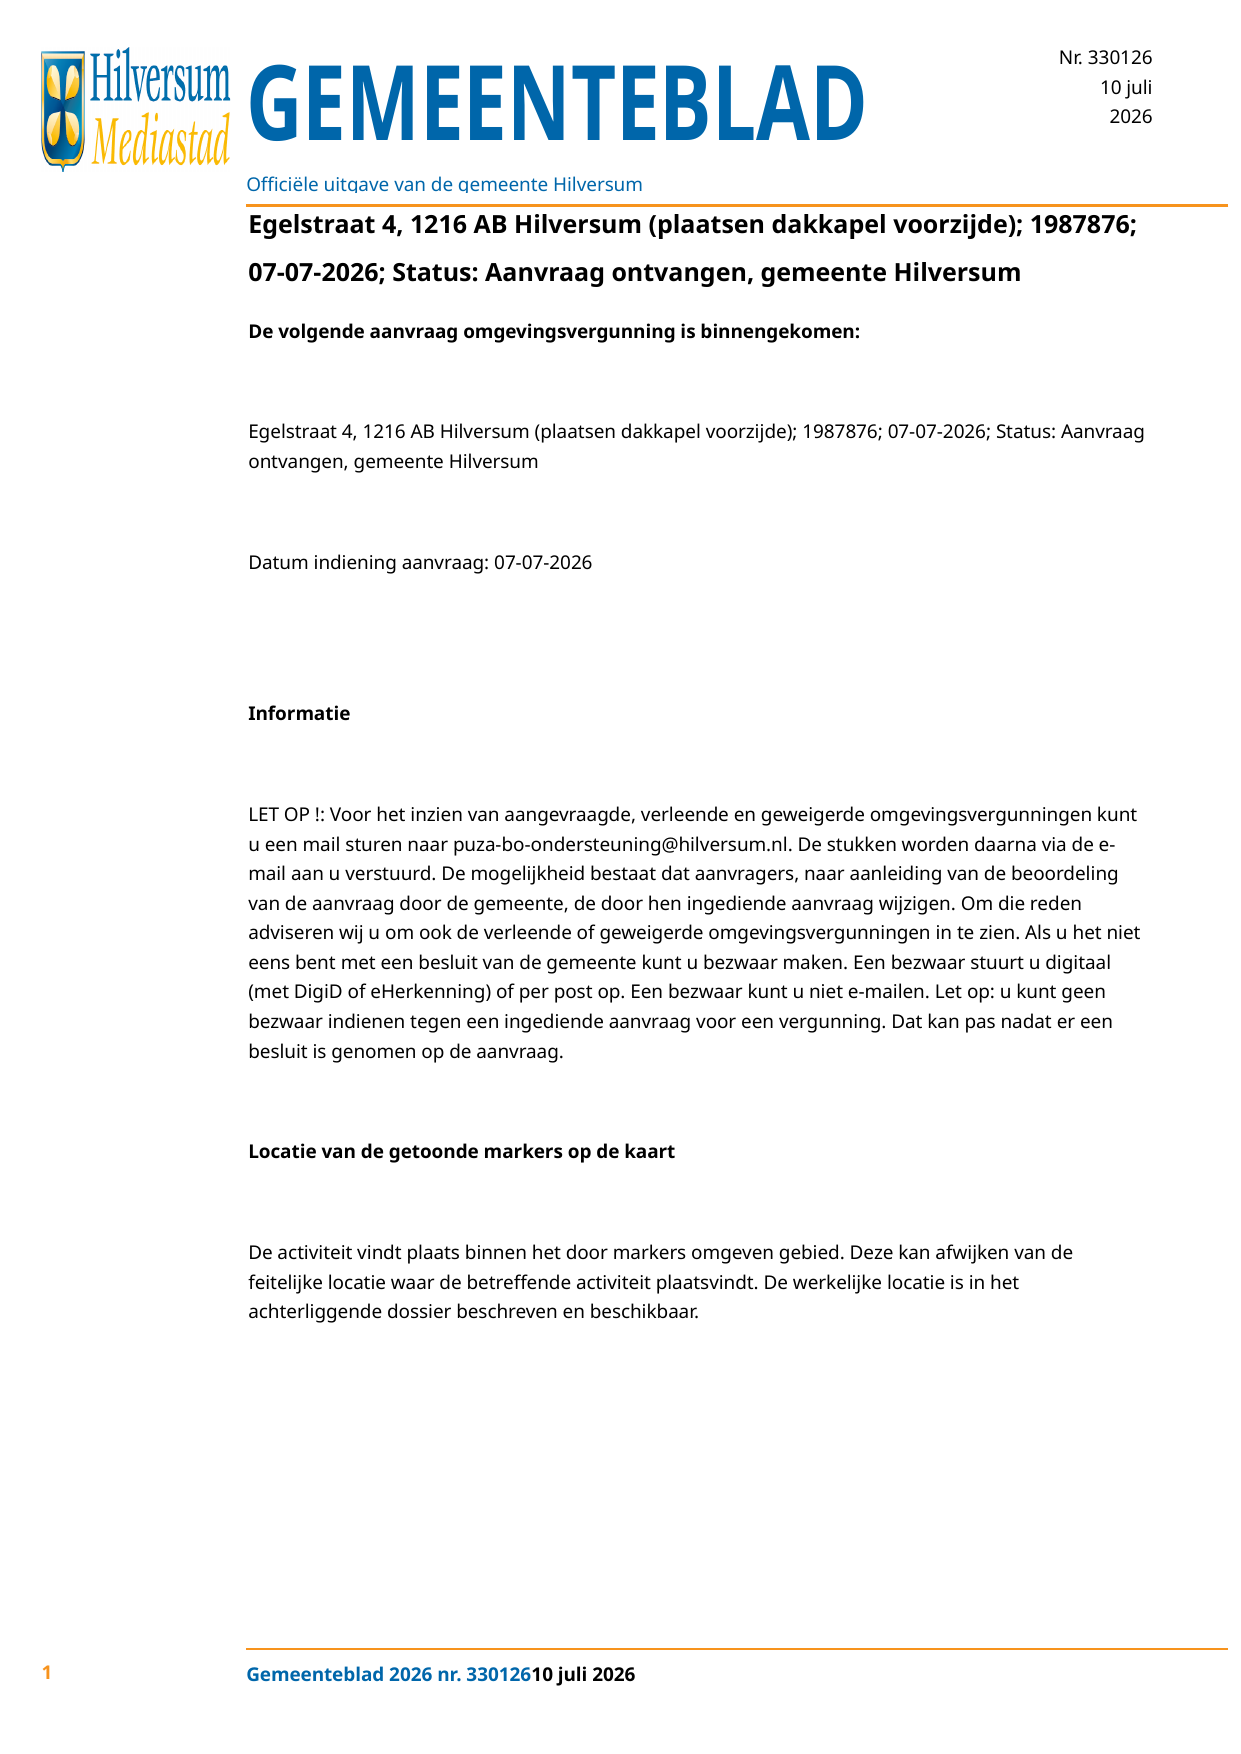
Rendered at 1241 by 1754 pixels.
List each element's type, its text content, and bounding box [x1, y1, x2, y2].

text Datum indiening aanvraag: 07-07-2026 [248, 549, 1152, 575]
text LET OP !: Voor het inzien van aangevraagde, verleende en geweigerde omgevingsvergunningen kunt u een mail sturen naar puza-bo-ondersteuning@hilversum.nl. De stukken worden daarna via de e-mail aan u verstuurd. De mogelijkheid bestaat dat aanvragers, naar aanleiding van de beoordeling van de aanvraag door de gemeente, de door hen ingediende aanvraag wijzigen. Om die reden adviseren wij u om ook de verleende of geweigerde omgevingsvergunningen in te zien. Als u het niet eens bent met een besluit van de gemeente kunt u bezwaar maken. Een bezwaar stuurt u digitaal (met DigiD of eHerkenning) of per post op. Een bezwaar kunt u niet e-mailen. Let op: u kunt geen bezwaar indienen tegen een ingediende aanvraag voor een vergunning. Dat kan pas nadat er een besluit is genomen op de aanvraag. [248, 801, 1152, 1064]
text De volgende aanvraag omgevingsvergunning is binnengekomen: [248, 318, 1152, 344]
text Informatie [248, 700, 1152, 726]
text De activiteit vindt plaats binnen het door markers omgeven gebied. Deze kan afwijken van de feitelijke locatie waar de betreffende activiteit plaatsvindt. De werkelijke locatie is in het achterliggende dossier beschreven en beschikbaar. [248, 1239, 1152, 1324]
text Egelstraat 4, 1216 AB Hilversum (plaatsen dakkapel voorzijde); 1987876; 07-07-2026; Status: Aanvraag ontvangen, gemeente Hilversum [248, 207, 1152, 288]
text Egelstraat 4, 1216 AB Hilversum (plaatsen dakkapel voorzijde); 1987876; 07-07-2026; Status: Aanvraag ontvangen, gemeente Hilversum [248, 419, 1152, 474]
text Locatie van de getoonde markers op de kaart [248, 1139, 1152, 1164]
picture [41, 47, 231, 172]
